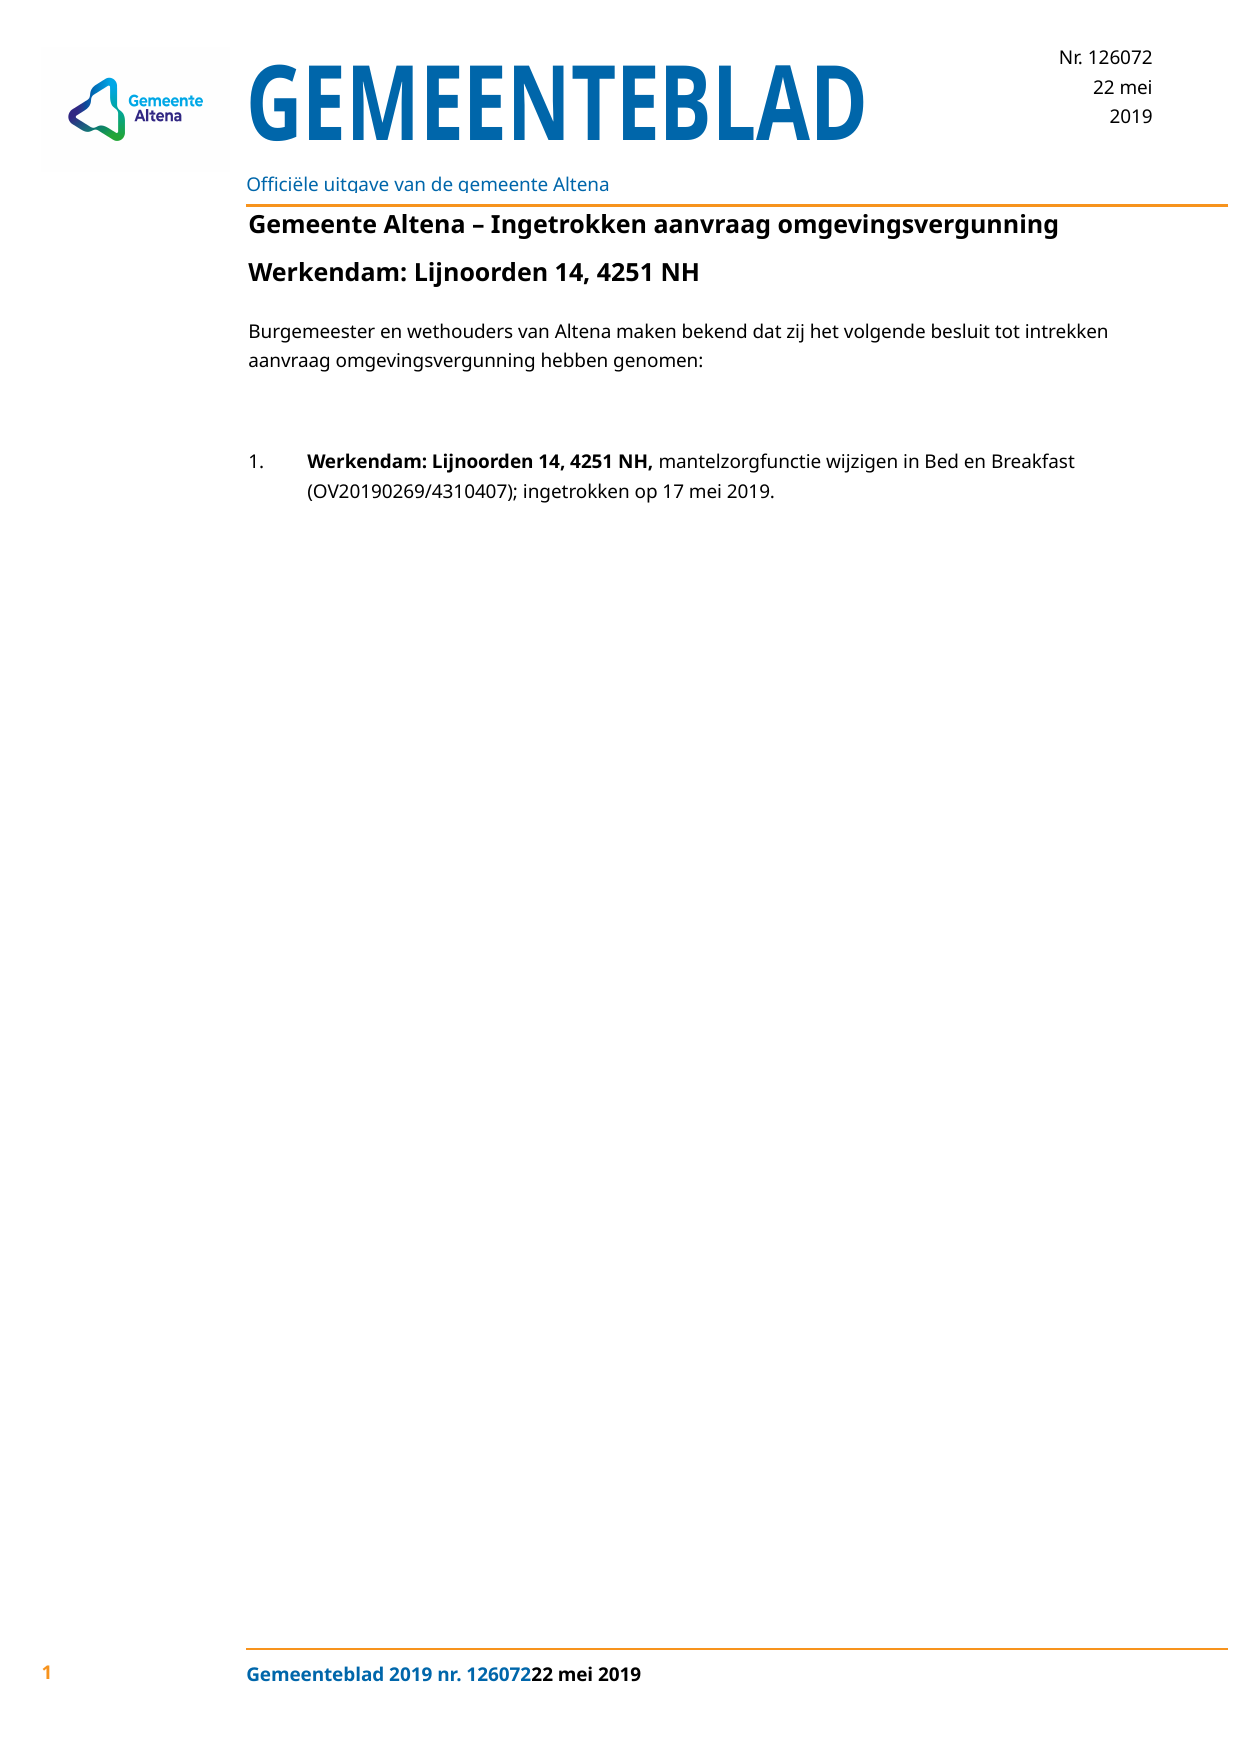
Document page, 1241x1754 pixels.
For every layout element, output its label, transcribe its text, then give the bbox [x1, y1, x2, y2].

picture [41, 47, 231, 172]
text Burgemeester en wethouders van Altena maken bekend dat zij het volgende besluit tot intrekken aanvraag omgevingsvergunning hebben genomen: [248, 318, 1152, 373]
text Gemeente Altena – Ingetrokken aanvraag omgevingsvergunning Werkendam: Lijnoorden 14, 4251 NH [248, 207, 1152, 288]
list Werkendam: Lijnoorden 14, 4251 NH, mantelzorgfunctie wijzigen in Bed en Breakfast (OV20190269/4310407); ingetrokken op 17 mei 2019. [248, 448, 1152, 504]
